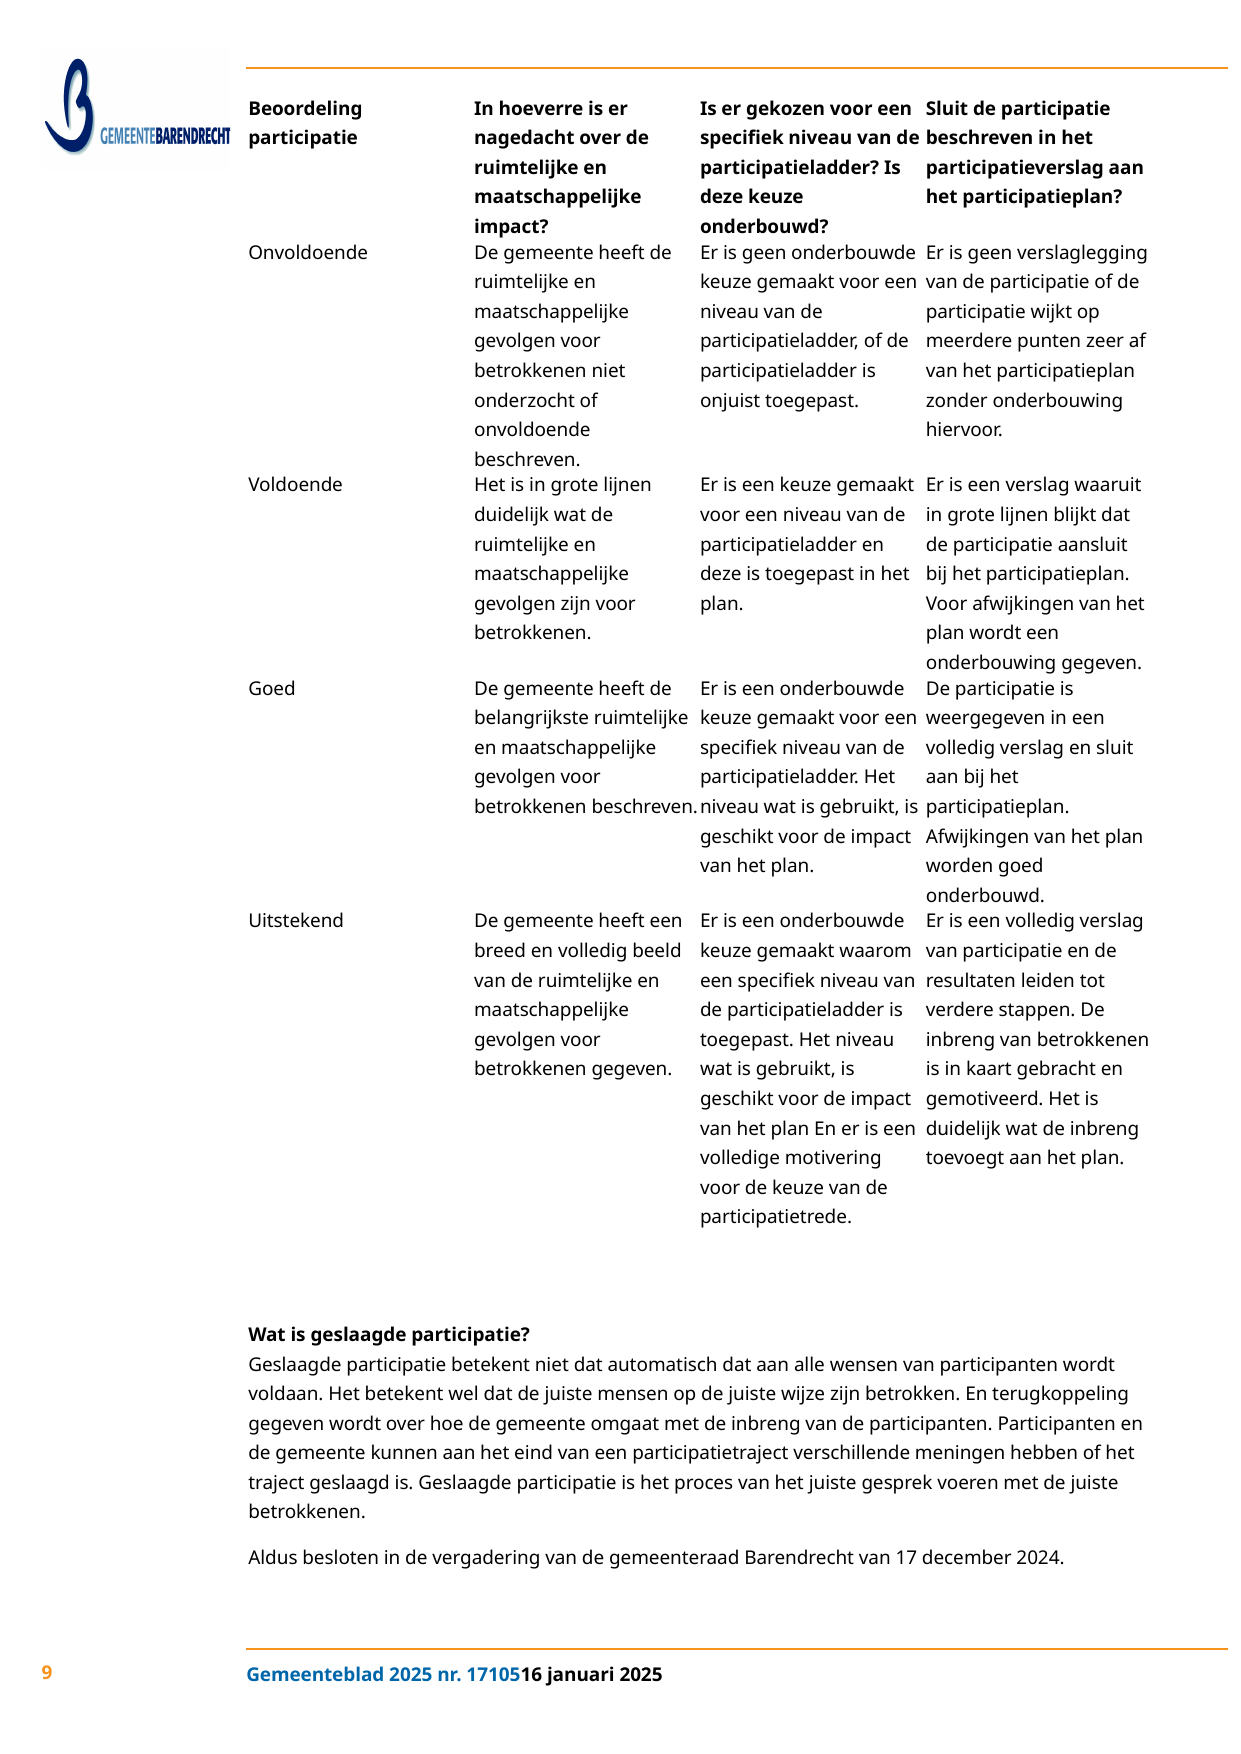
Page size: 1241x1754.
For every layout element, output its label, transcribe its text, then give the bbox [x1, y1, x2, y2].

table_header In hoeverre is er nagedacht over de ruimtelijke en maatschappelijke impact? [474, 95, 700, 239]
table_cell De gemeente heeft de belangrijkste ruimtelijke en maatschappelijke gevolgen voor betrokkenen beschreven. [474, 675, 700, 908]
table_cell Er is een onderbouwde keuze gemaakt voor een specifiek niveau van de participatieladder. Het niveau wat is gebruikt, is geschikt voor de impact van het plan. [700, 675, 926, 908]
table_cell Er is een onderbouwde keuze gemaakt waarom een specifiek niveau van de participatieladder is toegepast. Het niveau wat is gebruikt, is geschikt voor de impact van het plan En er is een volledige motivering voor de keuze van de participatietrede. [700, 908, 926, 1259]
table_cell De participatie is weergegeven in een volledig verslag en sluit aan bij het participatieplan. Afwijkingen van het plan worden goed onderbouwd. [926, 675, 1152, 908]
table_cell Er is geen onderbouwde keuze gemaakt voor een niveau van de participatieladder, of de participatieladder is onjuist toegepast. [700, 239, 926, 472]
table_cell Goed [248, 675, 474, 908]
table_cell Voldoende [248, 472, 474, 675]
table_cell Er is een keuze gemaakt voor een niveau van de participatieladder en deze is toegepast in het plan. [700, 472, 926, 675]
text Geslaagde participatie betekent niet dat automatisch dat aan alle wensen van participanten wordt voldaan. Het betekent wel dat de juiste mensen op de juiste wijze zijn betrokken. En terugkoppeling gegeven wordt over hoe de gemeente omgaat met de inbreng van de participanten. Participanten en de gemeente kunnen aan het eind van een participatietraject verschillende meningen hebben of het traject geslaagd is. Geslaagde participatie is het proces van het juiste gesprek voeren met de juiste betrokkenen. [248, 1351, 1152, 1524]
table_cell De gemeente heeft de ruimtelijke en maatschappelijke gevolgen voor betrokkenen niet onderzocht of onvoldoende beschreven. [474, 239, 700, 472]
picture [41, 47, 231, 172]
table_header Beoordeling participatie [248, 95, 474, 239]
text Wat is geslaagde participatie? [248, 1321, 1152, 1347]
table_cell De gemeente heeft een breed en volledig beeld van de ruimtelijke en maatschappelijke gevolgen voor betrokkenen gegeven. [474, 908, 700, 1259]
table_cell Er is een verslag waaruit in grote lijnen blijkt dat de participatie aansluit bij het participatieplan. Voor afwijkingen van het plan wordt een onderbouwing gegeven. [926, 472, 1152, 675]
table_cell Onvoldoende [248, 239, 474, 472]
table_cell Het is in grote lijnen duidelijk wat de ruimtelijke en maatschappelijke gevolgen zijn voor betrokkenen. [474, 472, 700, 675]
table_cell Er is een volledig verslag van participatie en de resultaten leiden tot verdere stappen. De inbreng van betrokkenen is in kaart gebracht en gemotiveerd. Het is duidelijk wat de inbreng toevoegt aan het plan. [926, 908, 1152, 1259]
table_header Sluit de participatie beschreven in het participatieverslag aan het participatieplan? [926, 95, 1152, 239]
table_cell Uitstekend [248, 908, 474, 1259]
table_header Is er gekozen voor een specifiek niveau van de participatieladder? Is deze keuze onderbouwd? [700, 95, 926, 239]
table_cell Er is geen verslaglegging van de participatie of de participatie wijkt op meerdere punten zeer af van het participatieplan zonder onderbouwing hiervoor. [926, 239, 1152, 472]
text Aldus besloten in de vergadering van de gemeenteraad Barendrecht van 17 december 2024. [248, 1544, 1152, 1570]
